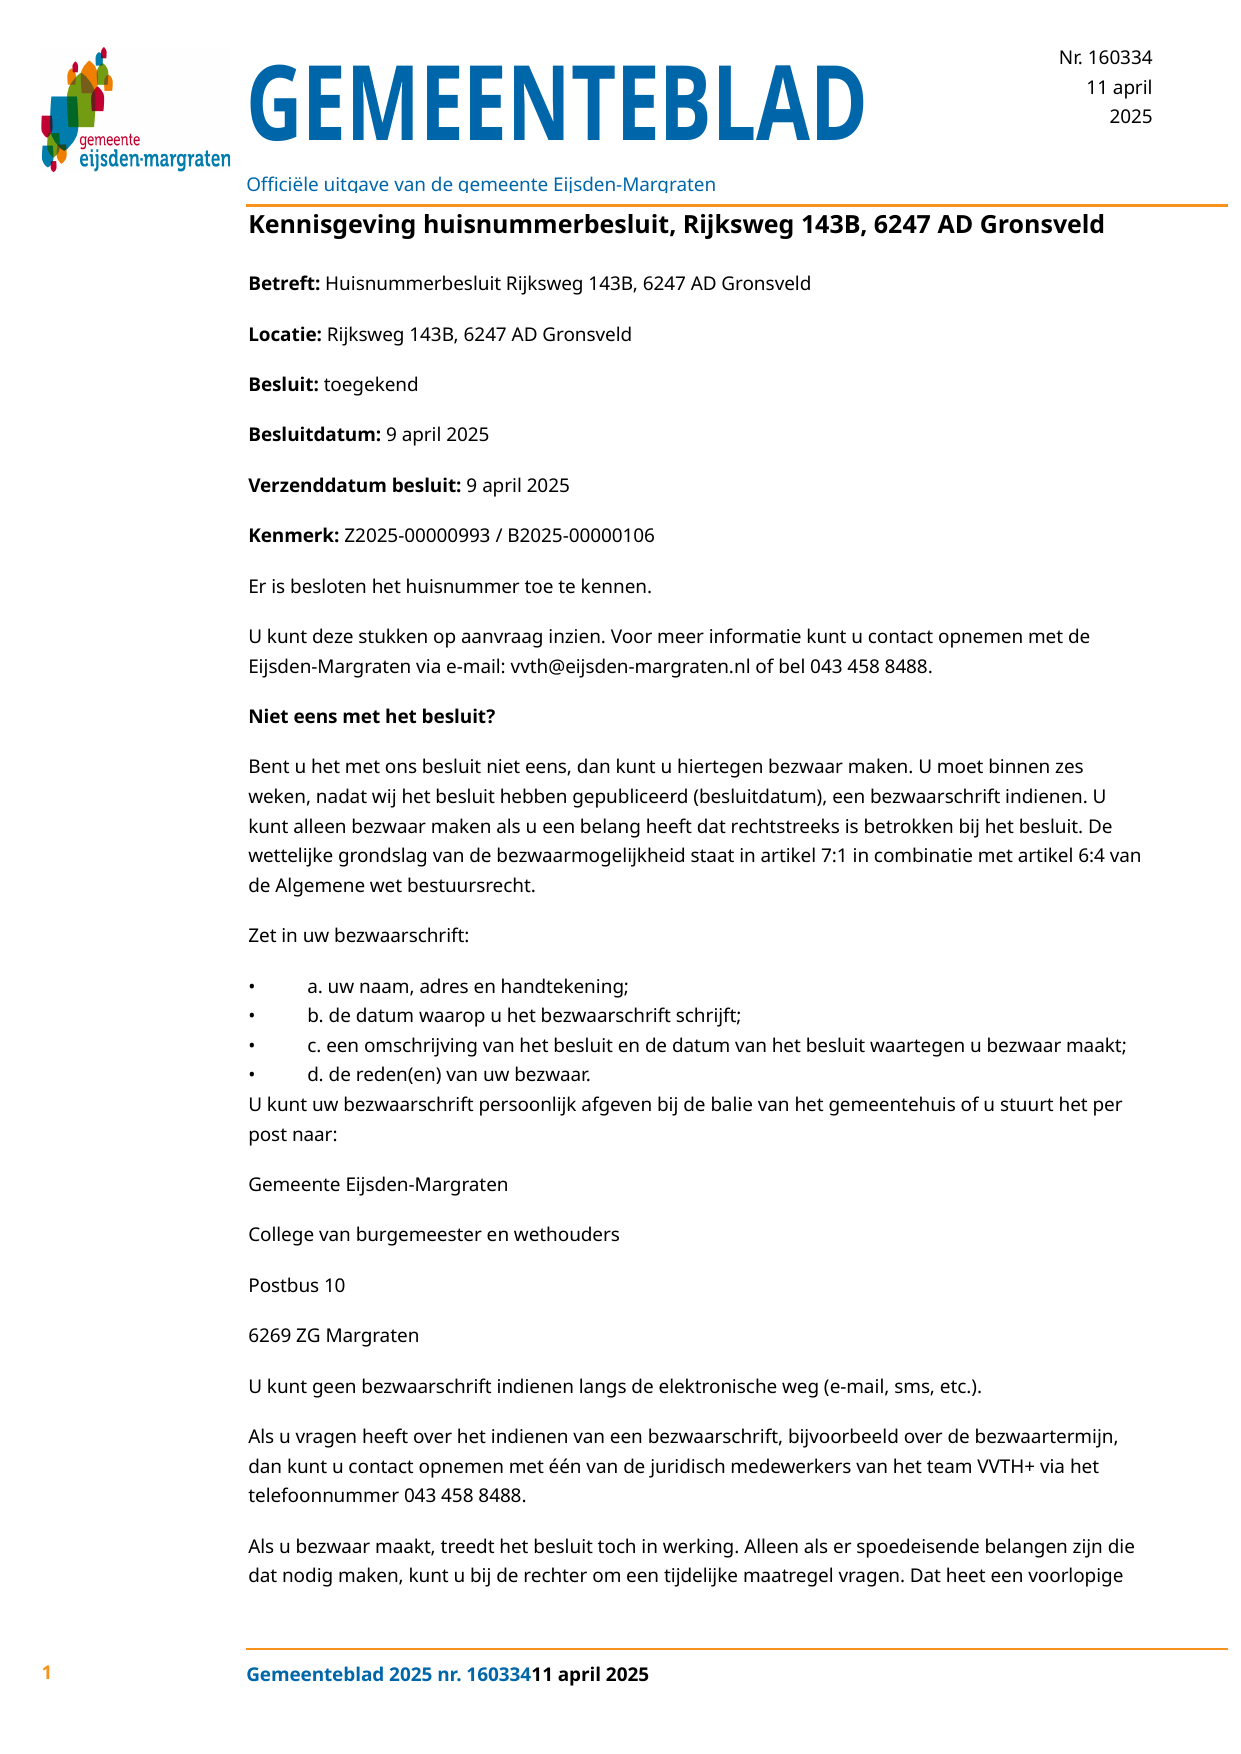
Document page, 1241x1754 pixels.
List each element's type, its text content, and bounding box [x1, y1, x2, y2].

text Postbus 10 [248, 1272, 1152, 1298]
text Kenmerk: Z2025-00000993 / B2025-00000106 [248, 522, 1152, 548]
text Kennisgeving huisnummerbesluit, Rijksweg 143B, 6247 AD Gronsveld [248, 207, 1152, 241]
text Verzenddatum besluit: 9 april 2025 [248, 472, 1152, 498]
text U kunt geen bezwaarschrift indienen langs de elektronische weg (e-mail, sms, etc.). [248, 1373, 1152, 1398]
text Als u vragen heeft over het indienen van een bezwaarschrift, bijvoorbeeld over de bezwaartermijn, dan kunt u contact opnemen met één van de juridisch medewerkers van het team VVTH+ via het telefoonnummer 043 458 8488. [248, 1423, 1152, 1508]
text Betreft: Huisnummerbesluit Rijksweg 143B, 6247 AD Gronsveld [248, 270, 1152, 296]
text U kunt deze stukken op aanvraag inzien. Voor meer informatie kunt u contact opnemen met de Eijsden-Margraten via e-mail: vvth@eijsden-margraten.nl of bel 043 458 8488. [248, 623, 1152, 678]
text Besluitdatum: 9 april 2025 [248, 422, 1152, 447]
text Locatie: Rijksweg 143B, 6247 AD Gronsveld [248, 321, 1152, 346]
list d. de reden(en) van uw bezwaar. [248, 1062, 1152, 1087]
text Gemeente Eijsden-Margraten [248, 1171, 1152, 1197]
list b. de datum waarop u het bezwaarschrift schrijft; [248, 1002, 1152, 1028]
text Bent u het met ons besluit niet eens, dan kunt u hiertegen bezwaar maken. U moet binnen zes weken, nadat wij het besluit hebben gepubliceerd (besluitdatum), een bezwaarschrift indienen. U kunt alleen bezwaar maken als u een belang heeft dat rechtstreeks is betrokken bij het besluit. De wettelijke grondslag van de bezwaarmogelijkheid staat in artikel 7:1 in combinatie met artikel 6:4 van de Algemene wet bestuursrecht. [248, 754, 1152, 898]
text Als u bezwaar maakt, treedt het besluit toch in werking. Alleen als er spoedeisende belangen zijn die dat nodig maken, kunt u bij de rechter om een tijdelijke maatregel vragen. Dat heet een voorlopige [248, 1533, 1152, 1588]
text Zet in uw bezwaarschrift: [248, 922, 1152, 948]
text U kunt uw bezwaarschrift persoonlijk afgeven bij de balie van het gemeentehuis of u stuurt het per post naar: [248, 1091, 1152, 1146]
text Er is besloten het huisnummer toe te kennen. [248, 573, 1152, 598]
list a. uw naam, adres en handtekening; [248, 973, 1152, 998]
picture [41, 47, 231, 172]
list c. een omschrijving van het besluit en de datum van het besluit waartegen u bezwaar maakt; [248, 1032, 1152, 1058]
text Besluit: toegekend [248, 371, 1152, 397]
text Niet eens met het besluit? [248, 703, 1152, 729]
text College van burgemeester en wethouders [248, 1222, 1152, 1247]
text 6269 ZG Margraten [248, 1322, 1152, 1348]
